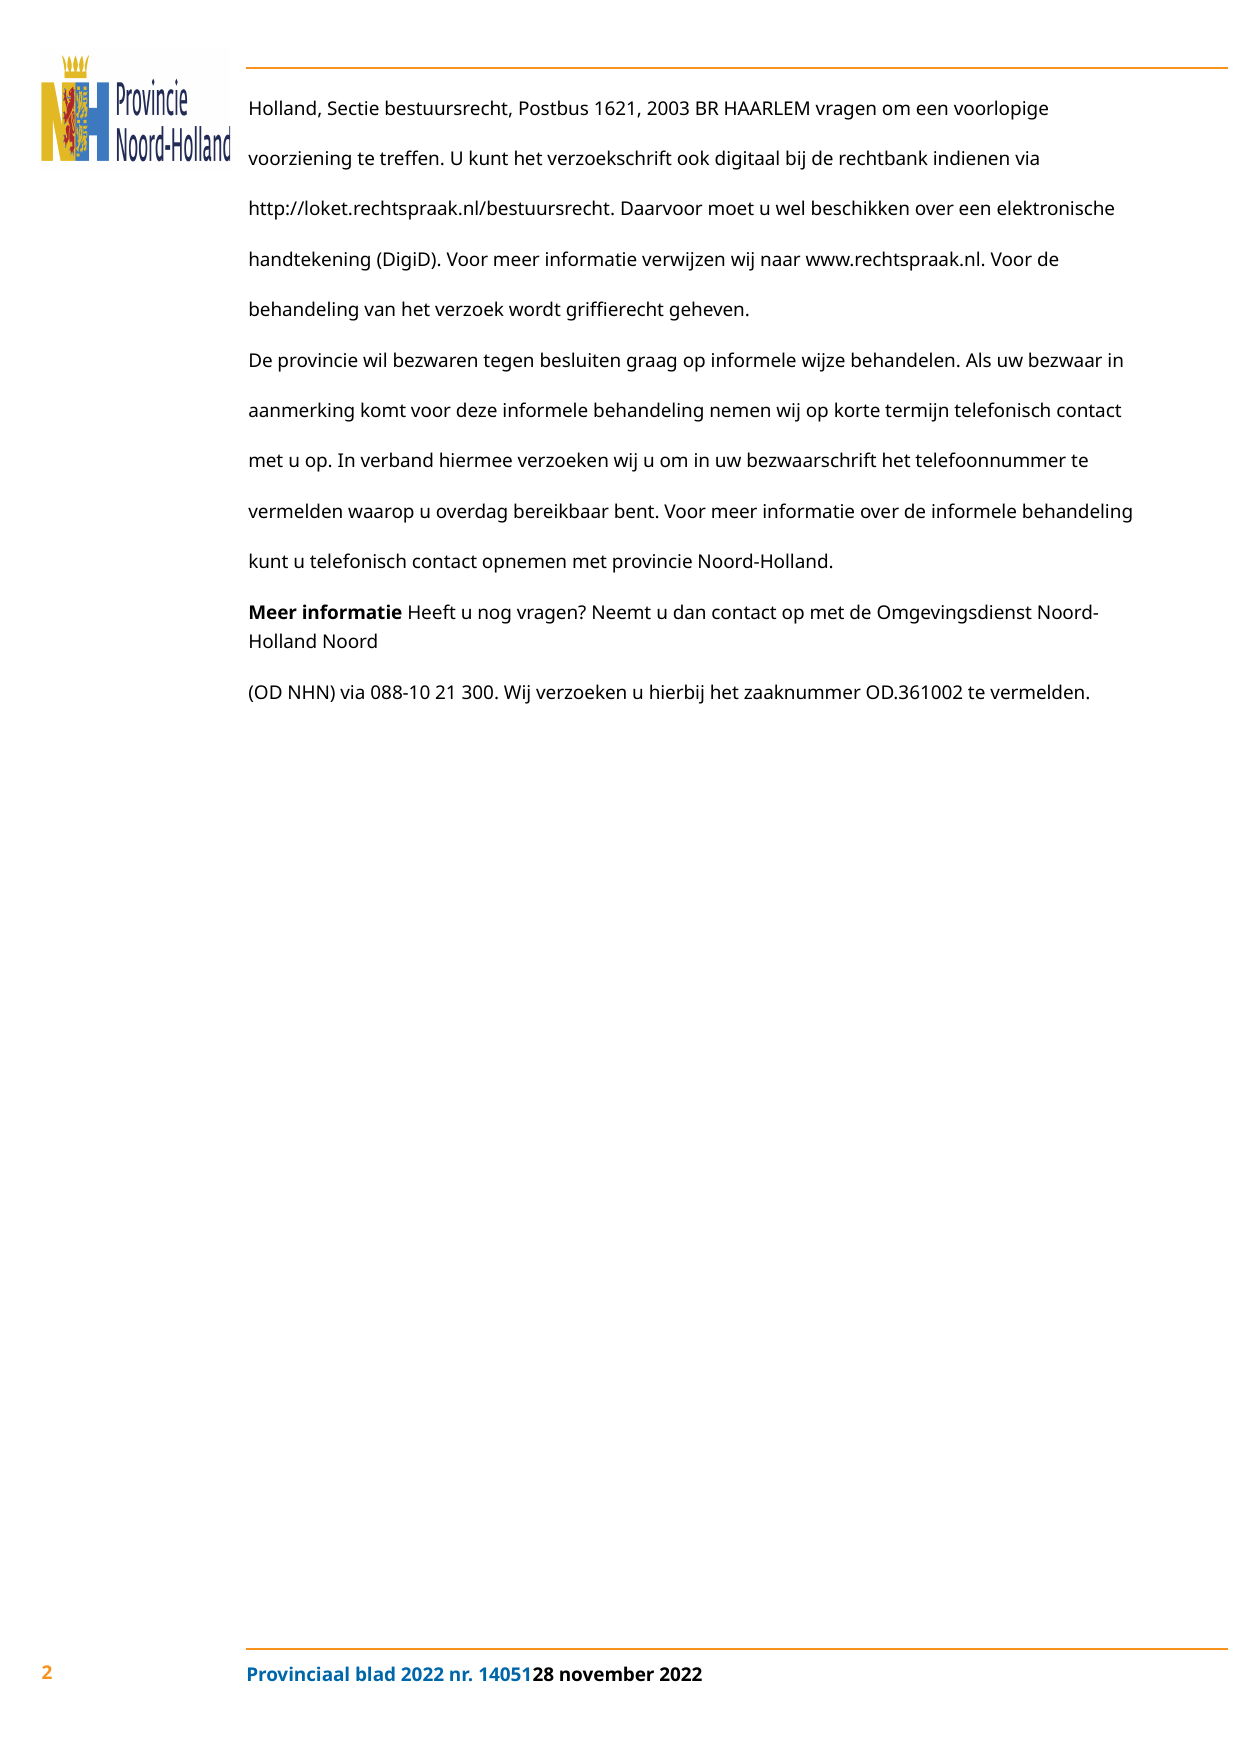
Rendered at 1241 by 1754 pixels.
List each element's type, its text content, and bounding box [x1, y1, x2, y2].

text kunt u telefonisch contact opnemen met provincie Noord-Holland. [248, 548, 1152, 574]
text (OD NHN) via 088-10 21 300. Wij verzoeken u hierbij het zaaknummer OD.361002 te vermelden. [248, 679, 1152, 705]
text http://loket.rechtspraak.nl/bestuursrecht. Daarvoor moet u wel beschikken over een elektronische [248, 196, 1152, 221]
text handtekening (DigiD). Voor meer informatie verwijzen wij naar www.rechtspraak.nl. Voor de [248, 246, 1152, 272]
text behandeling van het verzoek wordt griffierecht geheven. [248, 296, 1152, 322]
text Meer informatie Heeft u nog vragen? Neemt u dan contact op met de Omgevingsdienst Noord-Holland Noord [248, 599, 1152, 654]
text voorziening te treffen. U kunt het verzoekschrift ook digitaal bij de rechtbank indienen via [248, 145, 1152, 171]
text aanmerking komt voor deze informele behandeling nemen wij op korte termijn telefonisch contact [248, 397, 1152, 423]
text Holland, Sectie bestuursrecht, Postbus 1621, 2003 BR HAARLEM vragen om een voorlopige [248, 95, 1152, 121]
text vermelden waarop u overdag bereikbaar bent. Voor meer informatie over de informele behandeling [248, 498, 1152, 524]
text De provincie wil bezwaren tegen besluiten graag op informele wijze behandelen. Als uw bezwaar in [248, 347, 1152, 373]
picture [41, 47, 231, 172]
text met u op. In verband hiermee verzoeken wij u om in uw bezwaarschrift het telefoonnummer te [248, 448, 1152, 473]
